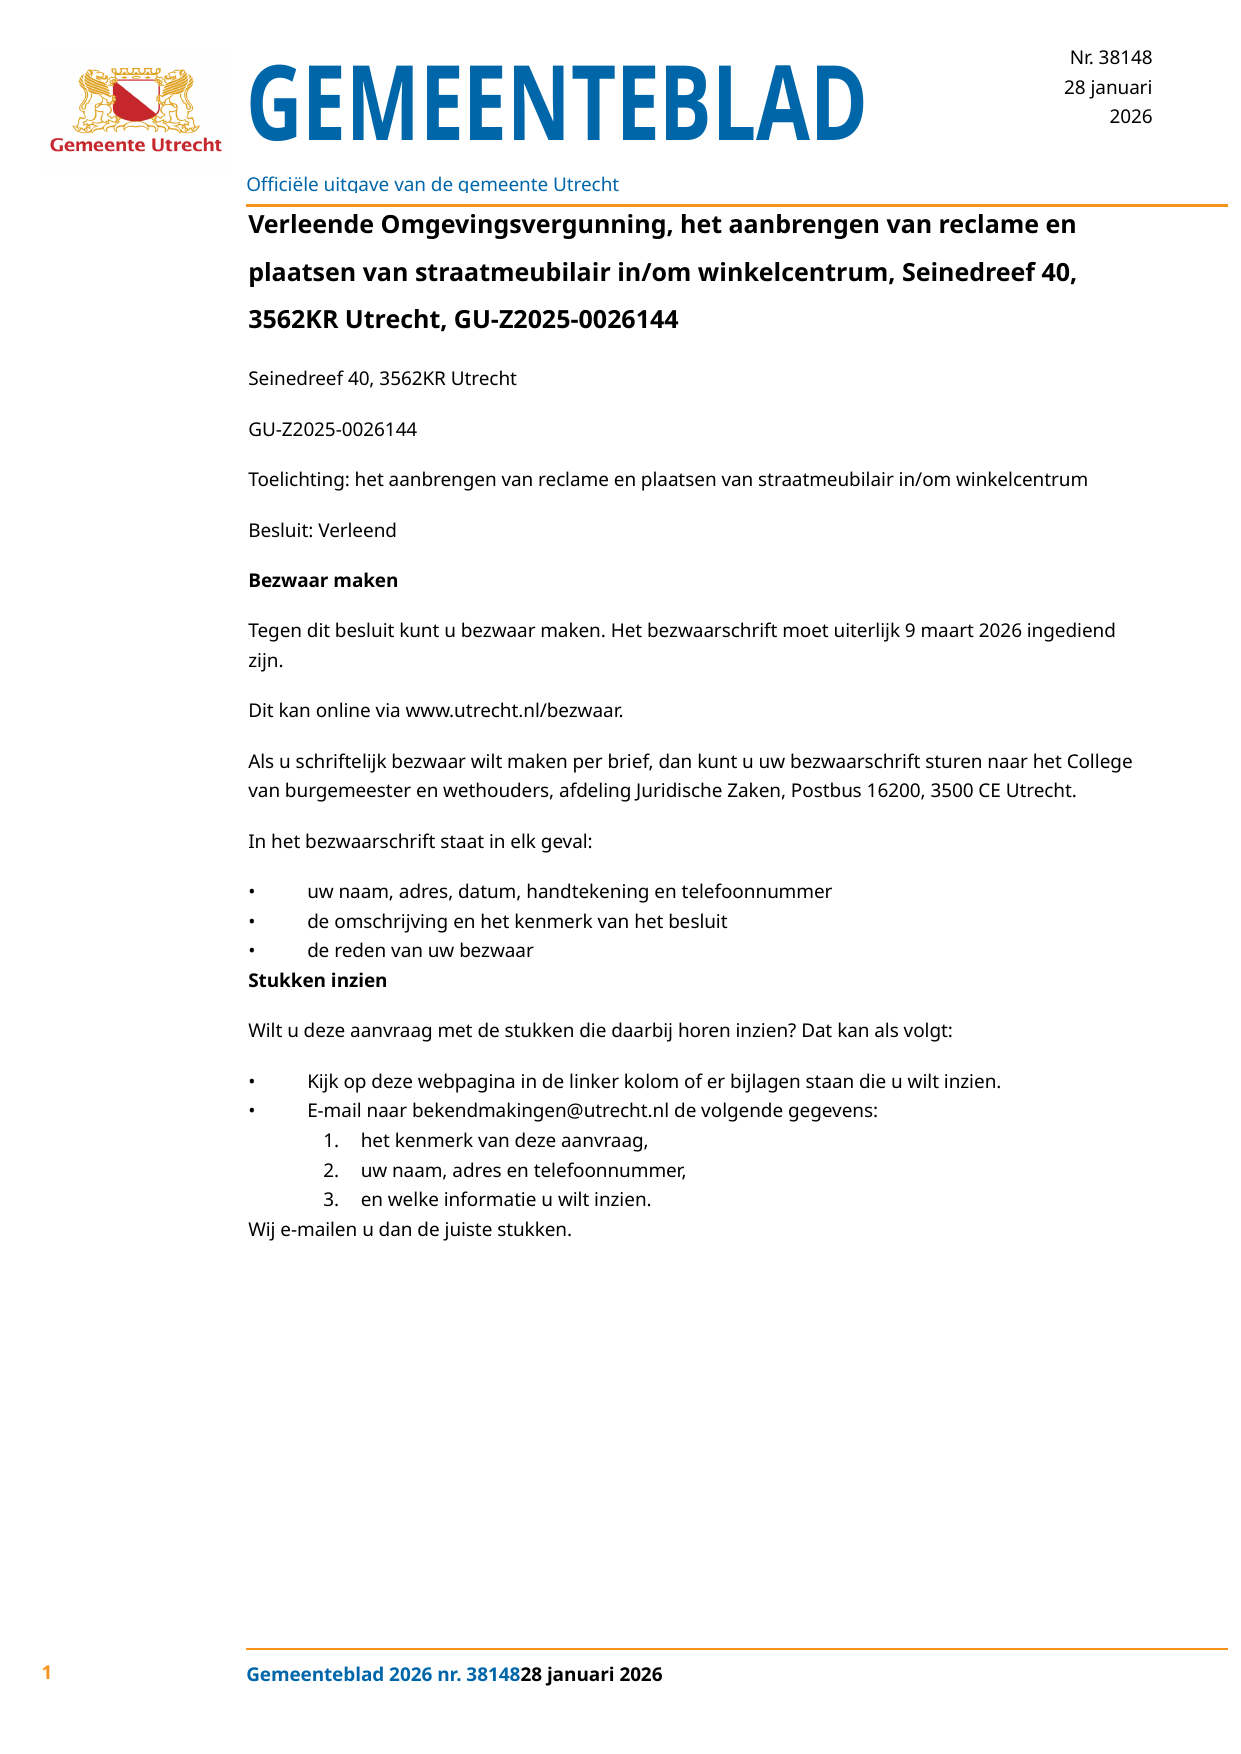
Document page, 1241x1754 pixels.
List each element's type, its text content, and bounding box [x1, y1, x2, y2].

text Seinedreef 40, 3562KR Utrecht [248, 366, 1152, 391]
list en welke informatie u wilt inzien. [323, 1186, 1152, 1212]
list Kijk op deze webpagina in de linker kolom of er bijlagen staan die u wilt inzien. [248, 1068, 1152, 1094]
list het kenmerk van deze aanvraag, [323, 1127, 1152, 1153]
picture [41, 47, 231, 172]
text Stukken inzien [248, 967, 1152, 993]
text Dit kan online via www.utrecht.nl/bezwaar. [248, 698, 1152, 723]
text Tegen dit besluit kunt u bezwaar maken. Het bezwaarschrift moet uiterlijk 9 maart 2026 ingediend zijn. [248, 618, 1152, 673]
list uw naam, adres, datum, handtekening en telefoonnummer [248, 878, 1152, 904]
list E-mail naar bekendmakingen@utrecht.nl de volgende gegevens: [248, 1098, 1152, 1123]
text In het bezwaarschrift staat in elk geval: [248, 828, 1152, 854]
list de reden van uw bezwaar [248, 938, 1152, 963]
text Wilt u deze aanvraag met de stukken die daarbij horen inzien? Dat kan als volgt: [248, 1018, 1152, 1043]
text GU-Z2025-0026144 [248, 416, 1152, 442]
text Bezwaar maken [248, 567, 1152, 593]
list de omschrijving en het kenmerk van het besluit [248, 908, 1152, 934]
text Besluit: Verleend [248, 517, 1152, 542]
text Toelichting: het aanbrengen van reclame en plaatsen van straatmeubilair in/om winkelcentrum [248, 466, 1152, 492]
text Als u schriftelijk bezwaar wilt maken per brief, dan kunt u uw bezwaarschrift sturen naar het College van burgemeester en wethouders, afdeling Juridische Zaken, Postbus 16200, 3500 CE Utrecht. [248, 748, 1152, 803]
text Wij e-mailen u dan de juiste stukken. [248, 1216, 1152, 1242]
text Verleende Omgevingsvergunning, het aanbrengen van reclame en plaatsen van straatmeubilair in/om winkelcentrum, Seinedreef 40, 3562KR Utrecht, GU-Z2025-0026144 [248, 207, 1152, 336]
list uw naam, adres en telefoonnummer, [323, 1157, 1152, 1182]
